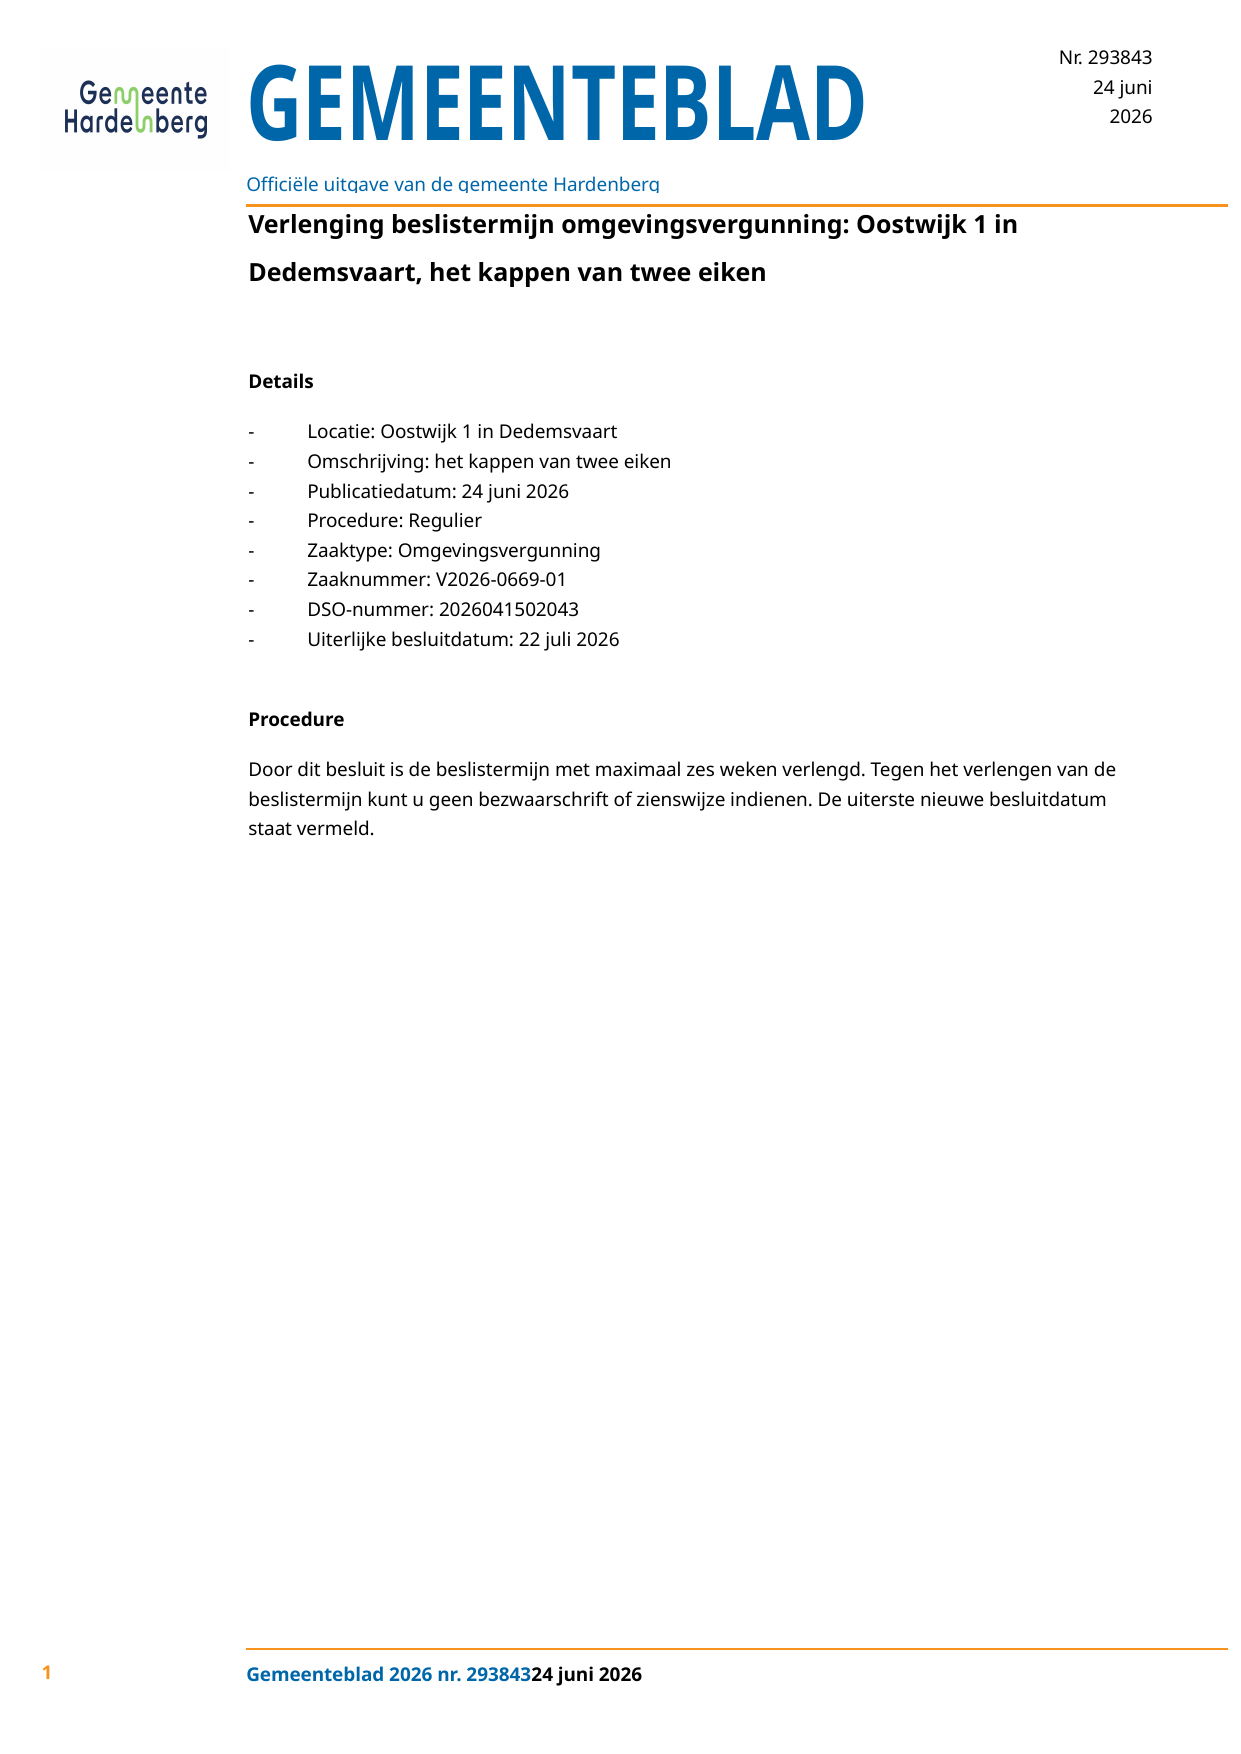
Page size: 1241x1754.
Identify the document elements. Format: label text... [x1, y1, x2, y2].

list Omschrijving: het kappen van twee eiken [248, 448, 1152, 474]
text Details [248, 368, 1152, 394]
list Zaaktype: Omgevingsvergunning [248, 537, 1152, 563]
text Door dit besluit is de beslistermijn met maximaal zes weken verlengd. Tegen het verlengen van de beslistermijn kunt u geen bezwaarschrift of zienswijze indienen. De uiterste nieuwe besluitdatum staat vermeld. [248, 756, 1152, 841]
text Procedure [248, 706, 1152, 732]
list Uiterlijke besluitdatum: 22 juli 2026 [248, 626, 1152, 652]
picture [41, 47, 231, 172]
text Verlenging beslistermijn omgevingsvergunning: Oostwijk 1 in Dedemsvaart, het kappen van twee eiken [248, 207, 1152, 288]
list Locatie: Oostwijk 1 in Dedemsvaart [248, 419, 1152, 444]
list DSO-nummer: 2026041502043 [248, 596, 1152, 622]
list Procedure: Regulier [248, 507, 1152, 533]
list Zaaknummer: V2026-0669-01 [248, 567, 1152, 592]
list Publicatiedatum: 24 juni 2026 [248, 478, 1152, 504]
